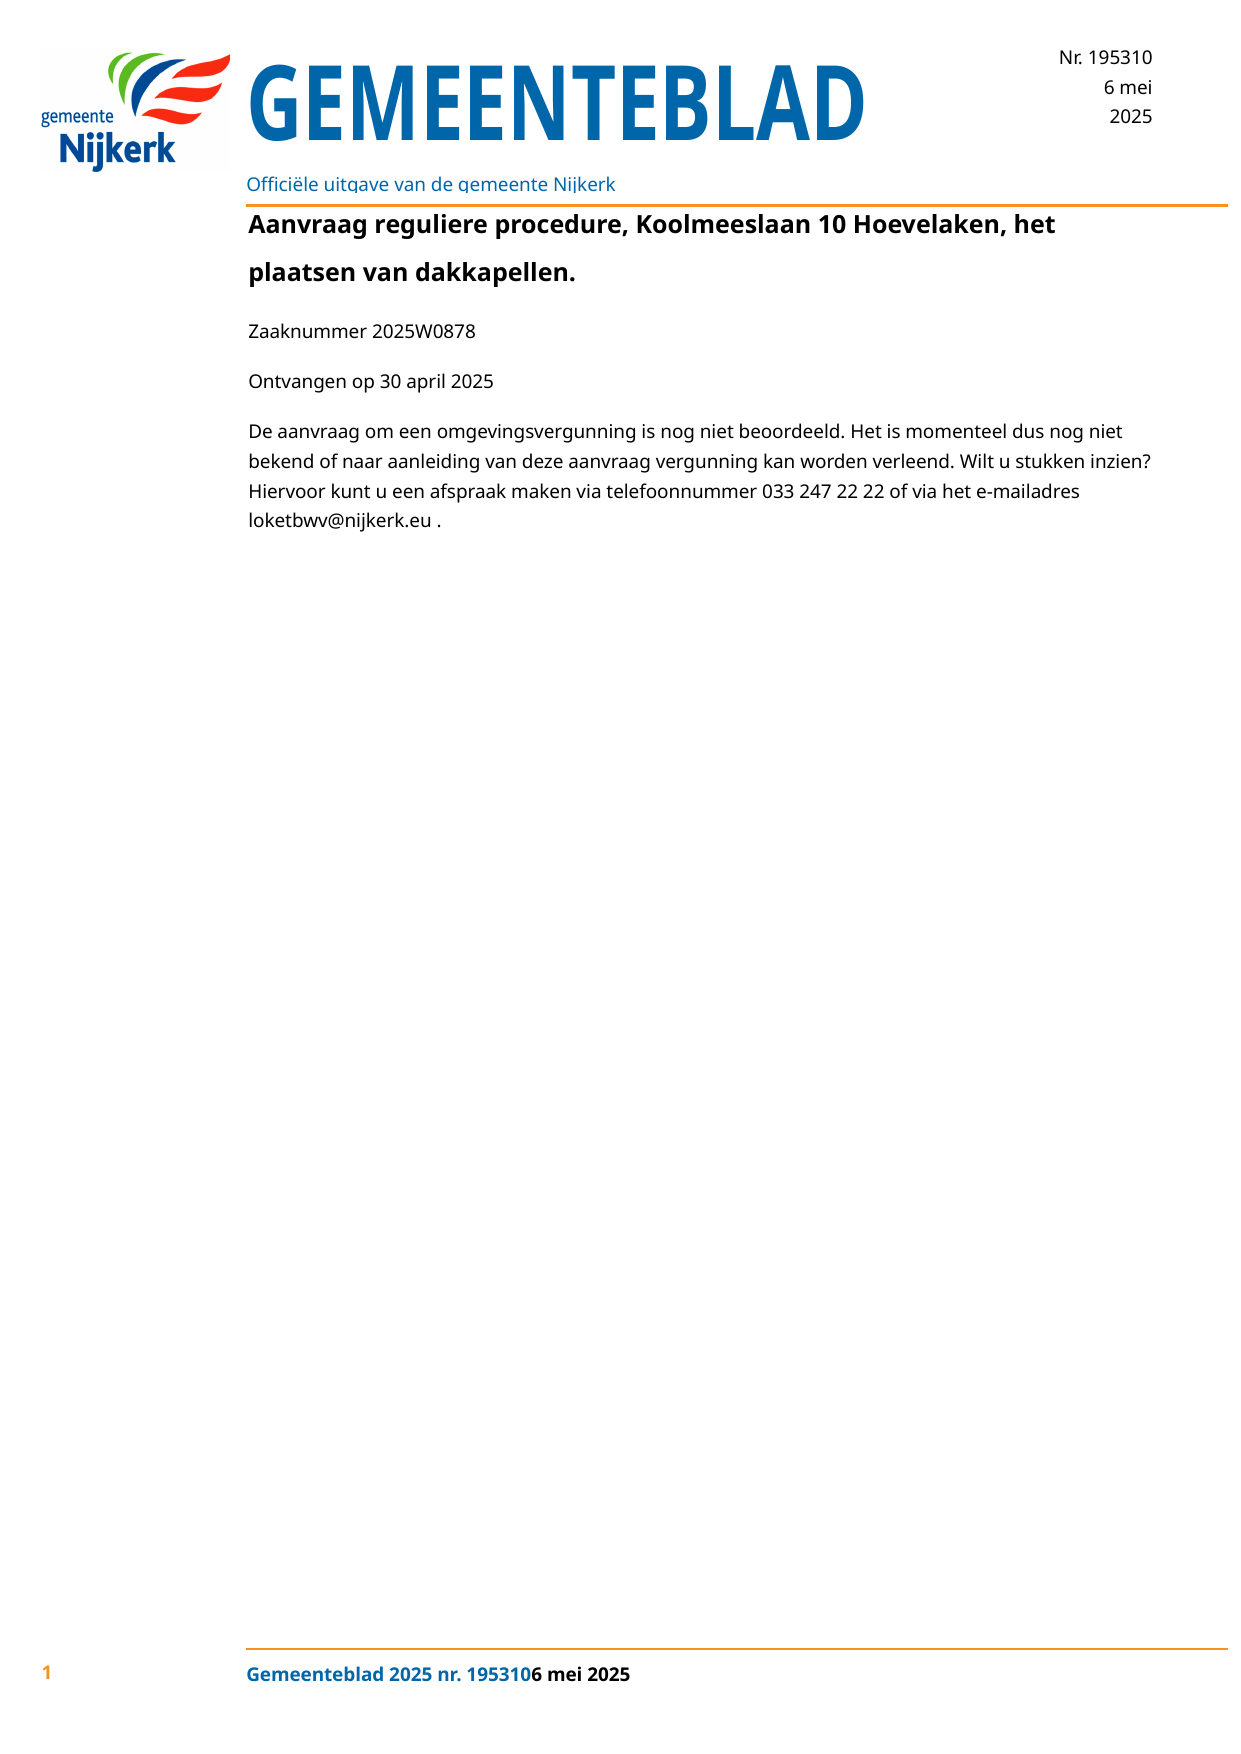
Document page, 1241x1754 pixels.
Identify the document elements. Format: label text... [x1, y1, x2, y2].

text Aanvraag reguliere procedure, Koolmeeslaan 10 Hoevelaken, het plaatsen van dakkapellen. [248, 207, 1152, 288]
text Ontvangen op 30 april 2025 [248, 368, 1152, 394]
text De aanvraag om een omgevingsvergunning is nog niet beoordeeld. Het is momenteel dus nog niet bekend of naar aanleiding van deze aanvraag vergunning kan worden verleend. Wilt u stukken inzien? Hiervoor kunt u een afspraak maken via telefoonnummer 033 247 22 22 of via het e-mailadres loketbwv@nijkerk.eu . [248, 419, 1152, 533]
text Zaaknummer 2025W0878 [248, 318, 1152, 344]
picture [41, 47, 231, 172]
